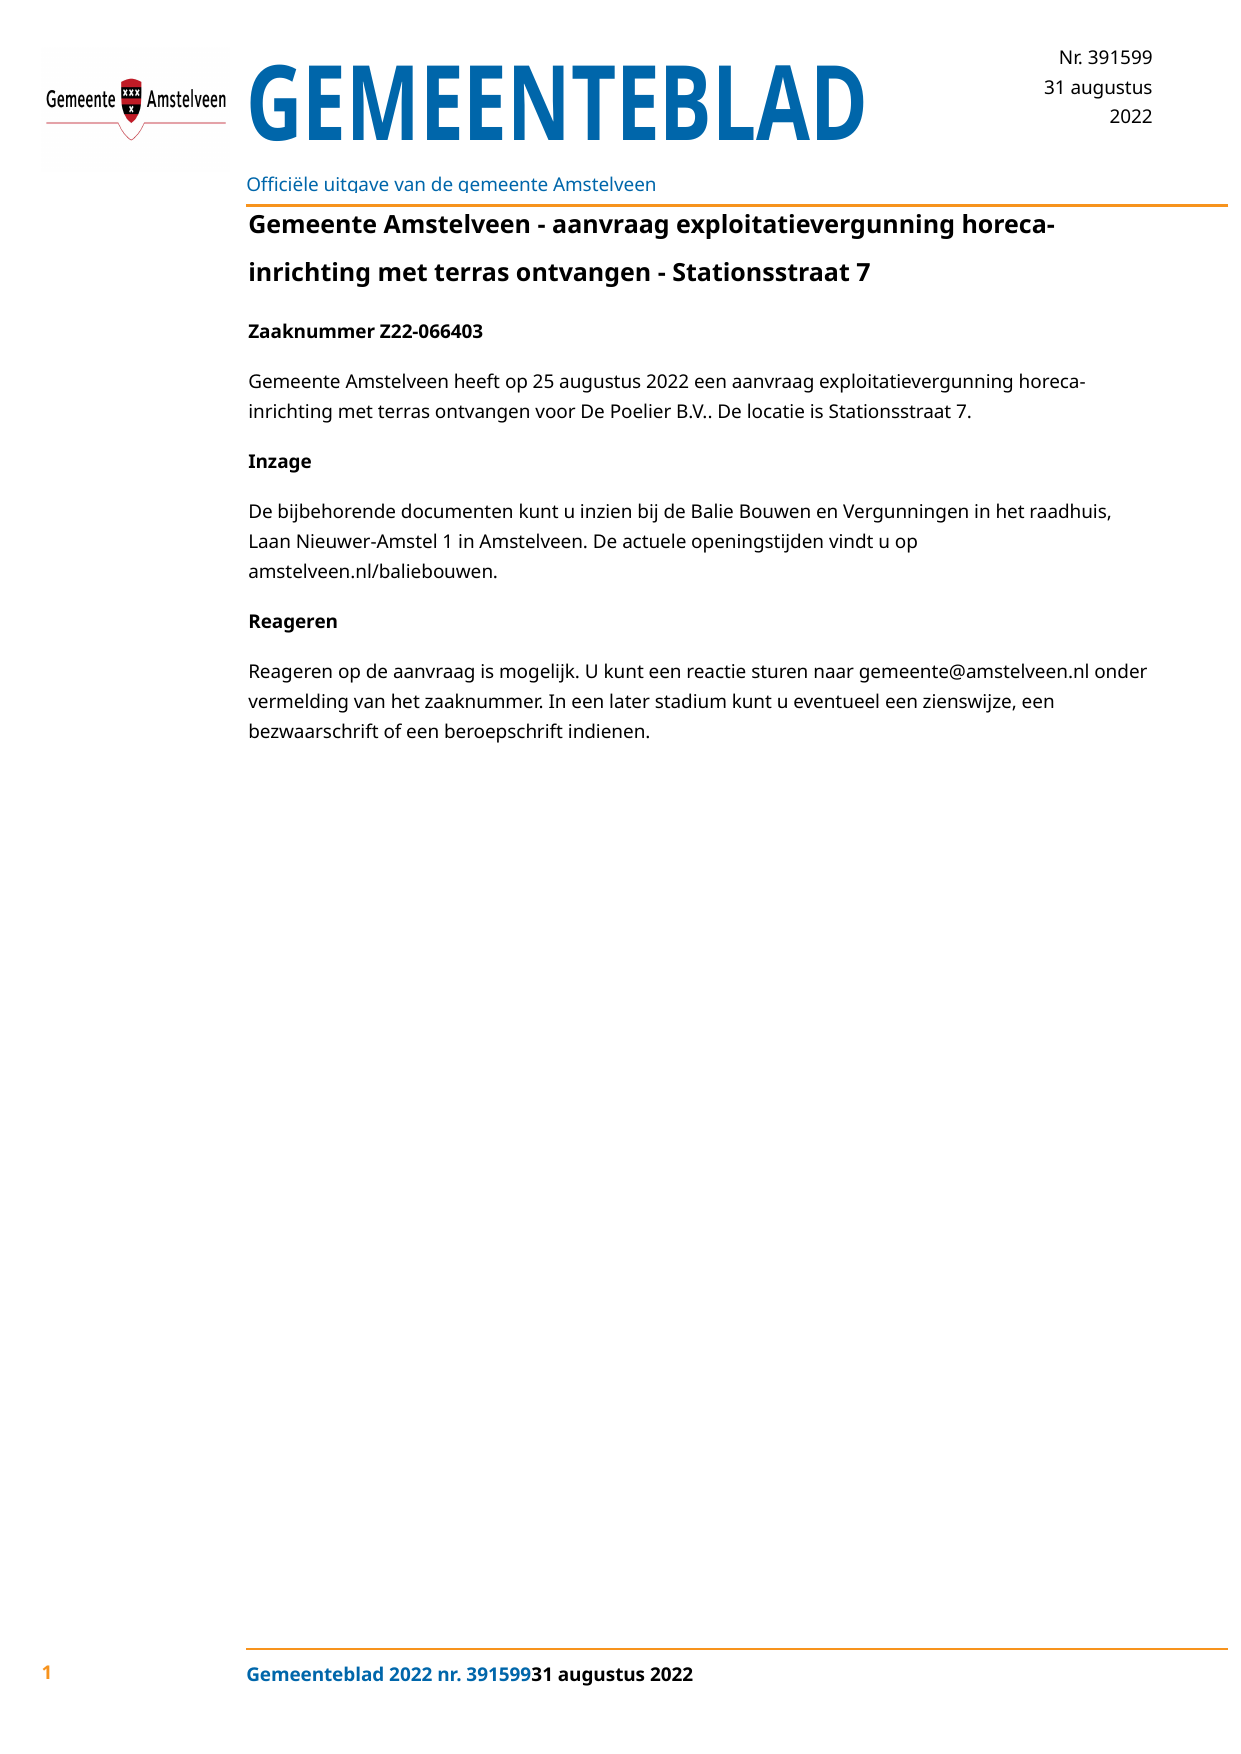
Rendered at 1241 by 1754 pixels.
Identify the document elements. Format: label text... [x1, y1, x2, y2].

text Inzage [248, 448, 1152, 474]
text De bijbehorende documenten kunt u inzien bij de Balie Bouwen en Vergunningen in het raadhuis, Laan Nieuwer-Amstel 1 in Amstelveen. De actuele openingstijden vindt u op amstelveen.nl/baliebouwen. [248, 499, 1152, 584]
picture [41, 47, 231, 172]
text Gemeente Amstelveen heeft op 25 augustus 2022 een aanvraag exploitatievergunning horeca-inrichting met terras ontvangen voor De Poelier B.V.. De locatie is Stationsstraat 7. [248, 368, 1152, 424]
text Zaaknummer Z22-066403 [248, 318, 1152, 344]
text Gemeente Amstelveen - aanvraag exploitatievergunning horeca-inrichting met terras ontvangen - Stationsstraat 7 [248, 207, 1152, 288]
text Reageren op de aanvraag is mogelijk. U kunt een reactie sturen naar gemeente@amstelveen.nl onder vermelding van het zaaknummer. In een later stadium kunt u eventueel een zienswijze, een bezwaarschrift of een beroepschrift indienen. [248, 659, 1152, 744]
text Reageren [248, 608, 1152, 634]
